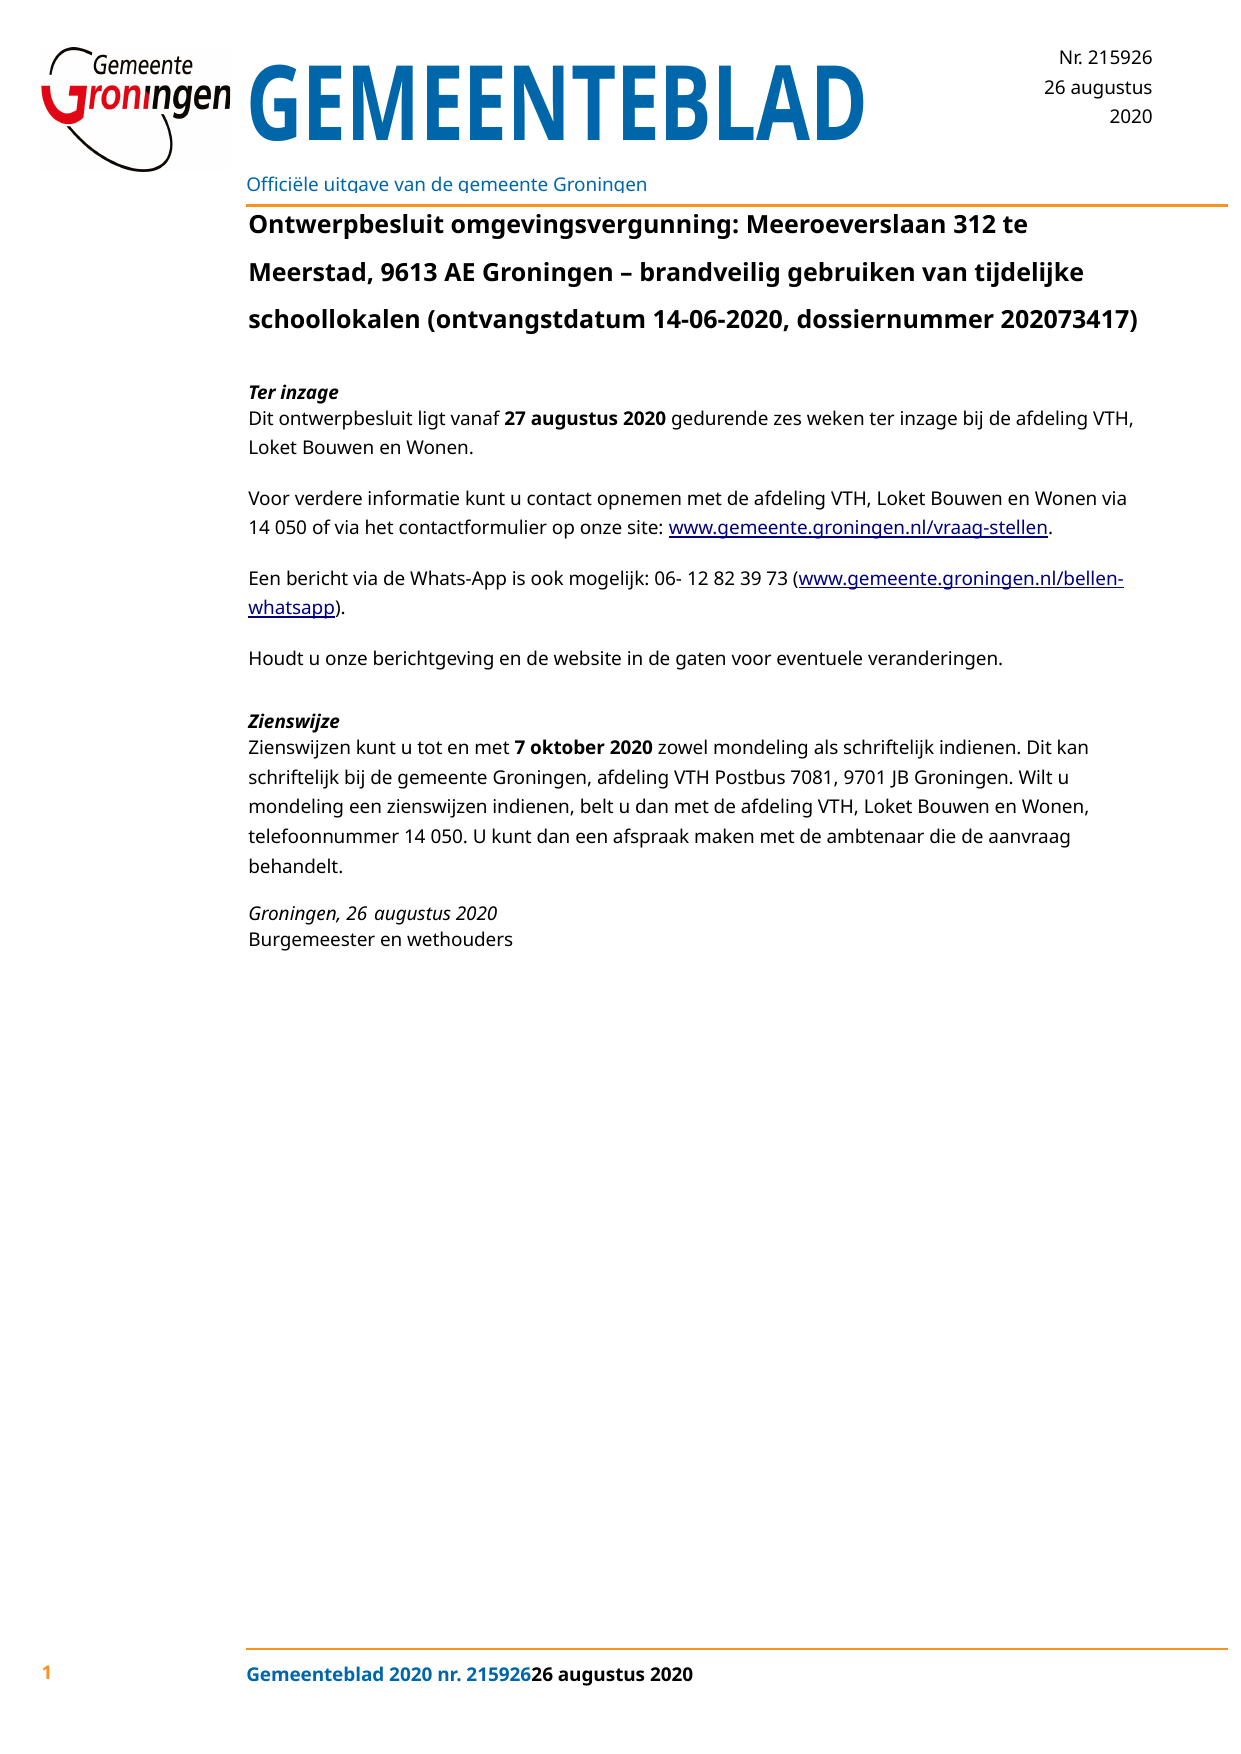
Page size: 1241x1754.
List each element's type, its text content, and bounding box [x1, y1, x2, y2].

text Een bericht via de Whats-App is ook mogelijk: 06- 12 82 39 73 (www.gemeente.groningen.nl/bellen-whatsapp). [248, 565, 1152, 620]
text Voor verdere informatie kunt u contact opnemen met de afdeling VTH, Loket Bouwen en Wonen via 14 050 of via het contactformulier op onze site: www.gemeente.groningen.nl/vraag-stellen. [248, 485, 1152, 540]
text Zienswijzen kunt u tot en met 7 oktober 2020 zowel mondeling als schriftelijk indienen. Dit kan schriftelijk bij de gemeente Groningen, afdeling VTH Postbus 7081, 9701 JB Groningen. Wilt u mondeling een zienswijzen indienen, belt u dan met de afdeling VTH, Loket Bouwen en Wonen, telefoonnummer 14 050. U kunt dan een afspraak maken met de ambtenaar die de aanvraag behandelt. [248, 734, 1152, 878]
picture [41, 47, 231, 172]
text Groningen, 26 augustus 2020 [248, 901, 1152, 926]
text Houdt u onze berichtgeving en de website in de gaten voor eventuele veranderingen. [248, 645, 1152, 671]
text Burgemeester en wethouders [248, 926, 1152, 952]
text Zienswijze [248, 709, 1152, 734]
text Ontwerpbesluit omgevingsvergunning: Meeroeverslaan 312 te Meerstad, 9613 AE Groningen – brandveilig gebruiken van tijdelijke schoollokalen (ontvangstdatum 14-06-2020, dossiernummer 202073417) [248, 207, 1152, 336]
text Dit ontwerpbesluit ligt vanaf 27 augustus 2020 gedurende zes weken ter inzage bij de afdeling VTH, Loket Bouwen en Wonen. [248, 405, 1152, 460]
text Ter inzage [248, 379, 1152, 405]
